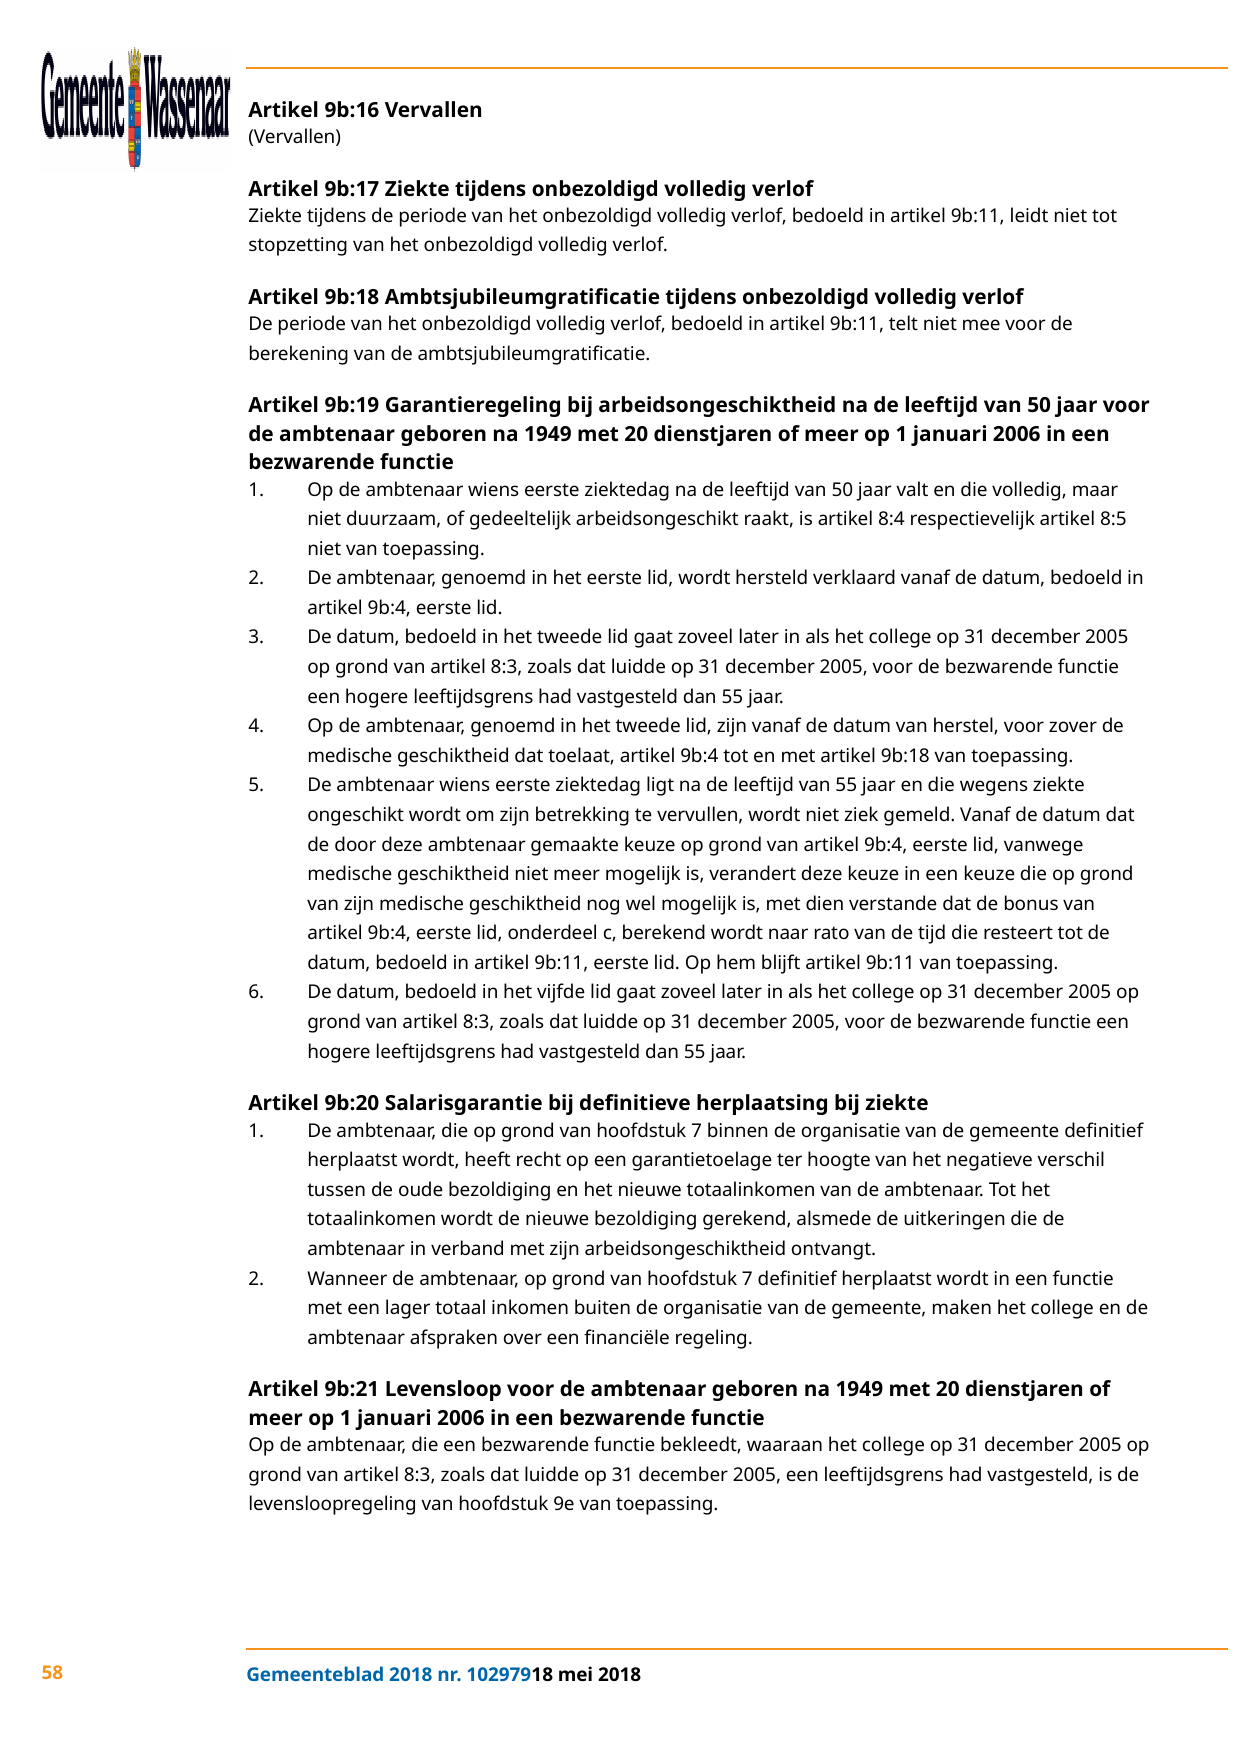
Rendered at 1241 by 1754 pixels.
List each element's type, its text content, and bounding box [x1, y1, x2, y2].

text (Vervallen) [248, 123, 1152, 149]
list De ambtenaar, die op grond van hoofdstuk 7 binnen de organisatie van de gemeente definitief herplaatst wordt, heeft recht op een garantietoelage ter hoogte van het negatieve verschil tussen de oude bezoldiging en het nieuwe totaalinkomen van de ambtenaar. Tot het totaalinkomen wordt de nieuwe bezoldiging gerekend, alsmede de uitkeringen die de ambtenaar in verband met zijn arbeidsongeschiktheid ontvangt. [248, 1117, 1152, 1261]
list Op de ambtenaar, genoemd in het tweede lid, zijn vanaf de datum van herstel, voor zover de medische geschiktheid dat toelaat, artikel 9b:4 tot en met artikel 9b:18 van toepassing. [248, 712, 1152, 768]
text Artikel 9b:16 Vervallen [248, 95, 1152, 123]
text Artikel 9b:20 Salarisgarantie bij definitieve herplaatsing bij ziekte [248, 1088, 1152, 1117]
list De ambtenaar, genoemd in het eerste lid, wordt hersteld verklaard vanaf de datum, bedoeld in artikel 9b:4, eerste lid. [248, 564, 1152, 620]
list Wanneer de ambtenaar, op grond van hoofdstuk 7 definitief herplaatst wordt in een functie met een lager totaal inkomen buiten de organisatie van de gemeente, maken het college en de ambtenaar afspraken over een financiële regeling. [248, 1265, 1152, 1349]
list De datum, bedoeld in het vijfde lid gaat zoveel later in als het college op 31 december 2005 op grond van artikel 8:3, zoals dat luidde op 31 december 2005, voor de bezwarende functie een hogere leeftijdsgrens had vastgesteld dan 55 jaar. [248, 979, 1152, 1064]
text Op de ambtenaar, die een bezwarende functie bekleedt, waaraan het college op 31 december 2005 op grond van artikel 8:3, zoals dat luidde op 31 december 2005, een leeftijdsgrens had vastgesteld, is de levensloopregeling van hoofdstuk 9e van toepassing. [248, 1431, 1152, 1516]
picture [41, 47, 231, 172]
list De ambtenaar wiens eerste ziektedag ligt na de leeftijd van 55 jaar en die wegens ziekte ongeschikt wordt om zijn betrekking te vervullen, wordt niet ziek gemeld. Vanaf de datum dat de door deze ambtenaar gemaakte keuze op grond van artikel 9b:4, eerste lid, vanwege medische geschiktheid niet meer mogelijk is, verandert deze keuze in een keuze die op grond van zijn medische geschiktheid nog wel mogelijk is, met dien verstande dat de bonus van artikel 9b:4, eerste lid, onderdeel c, berekend wordt naar rato van de tijd die resteert tot de datum, bedoeld in artikel 9b:11, eerste lid. Op hem blijft artikel 9b:11 van toepassing. [248, 772, 1152, 975]
text Artikel 9b:18 Ambtsjubileumgratificatie tijdens onbezoldigd volledig verlof [248, 282, 1152, 311]
text Artikel 9b:19 Garantieregeling bij arbeidsongeschiktheid na de leeftijd van 50 jaar voor de ambtenaar geboren na 1949 met 20 dienstjaren of meer op 1 januari 2006 in een bezwarende functie [248, 391, 1152, 476]
text Artikel 9b:21 Levensloop voor de ambtenaar geboren na 1949 met 20 dienstjaren of meer op 1 januari 2006 in een bezwarende functie [248, 1374, 1152, 1431]
text Ziekte tijdens de periode van het onbezoldigd volledig verlof, bedoeld in artikel 9b:11, leidt niet tot stopzetting van het onbezoldigd volledig verlof. [248, 202, 1152, 257]
text De periode van het onbezoldigd volledig verlof, bedoeld in artikel 9b:11, telt niet mee voor de berekening van de ambtsjubileumgratificatie. [248, 311, 1152, 366]
list Op de ambtenaar wiens eerste ziektedag na de leeftijd van 50 jaar valt en die volledig, maar niet duurzaam, of gedeeltelijk arbeidsongeschikt raakt, is artikel 8:4 respectievelijk artikel 8:5 niet van toepassing. [248, 476, 1152, 561]
text Artikel 9b:17 Ziekte tijdens onbezoldigd volledig verlof [248, 174, 1152, 202]
list De datum, bedoeld in het tweede lid gaat zoveel later in als het college op 31 december 2005 op grond van artikel 8:3, zoals dat luidde op 31 december 2005, voor de bezwarende functie een hogere leeftijdsgrens had vastgesteld dan 55 jaar. [248, 624, 1152, 709]
